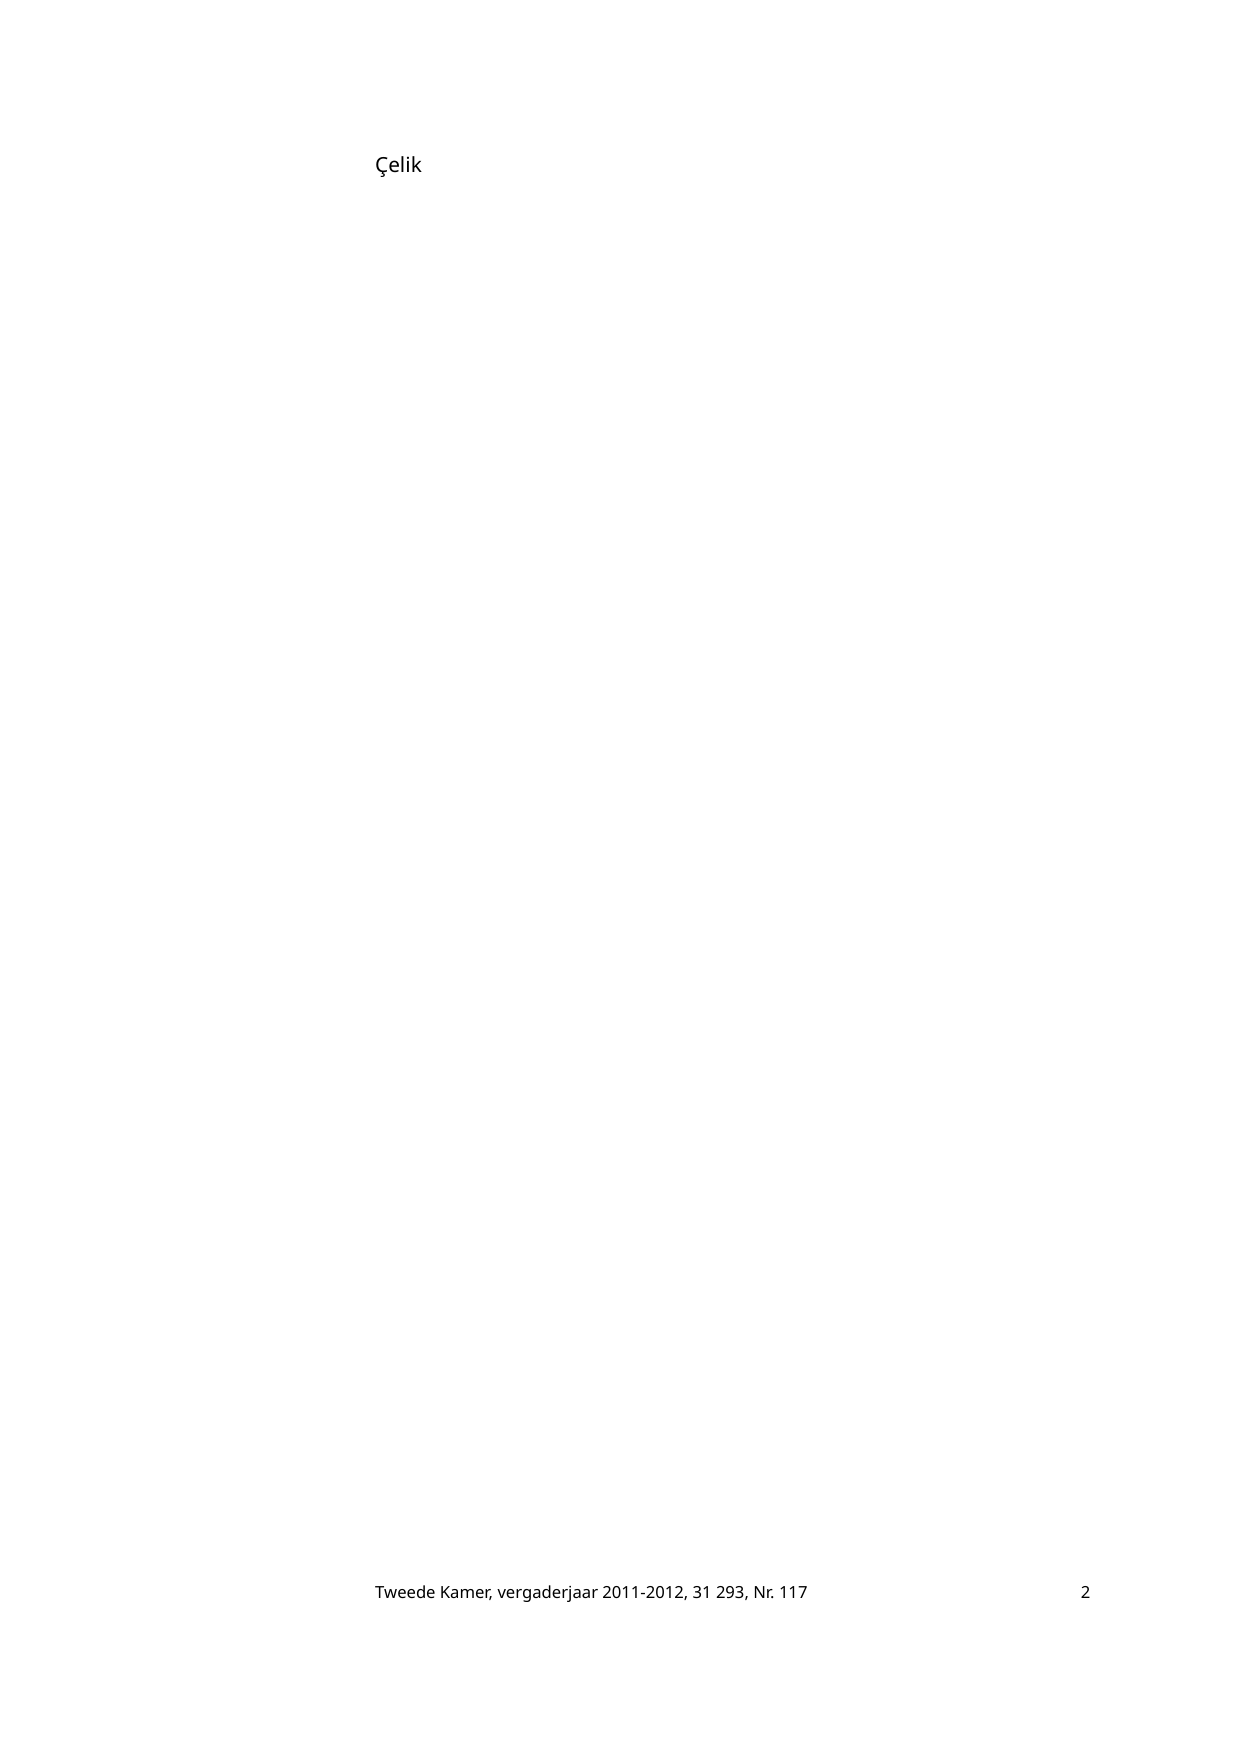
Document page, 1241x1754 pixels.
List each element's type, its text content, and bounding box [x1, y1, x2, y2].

text Çelik [375, 150, 1090, 178]
